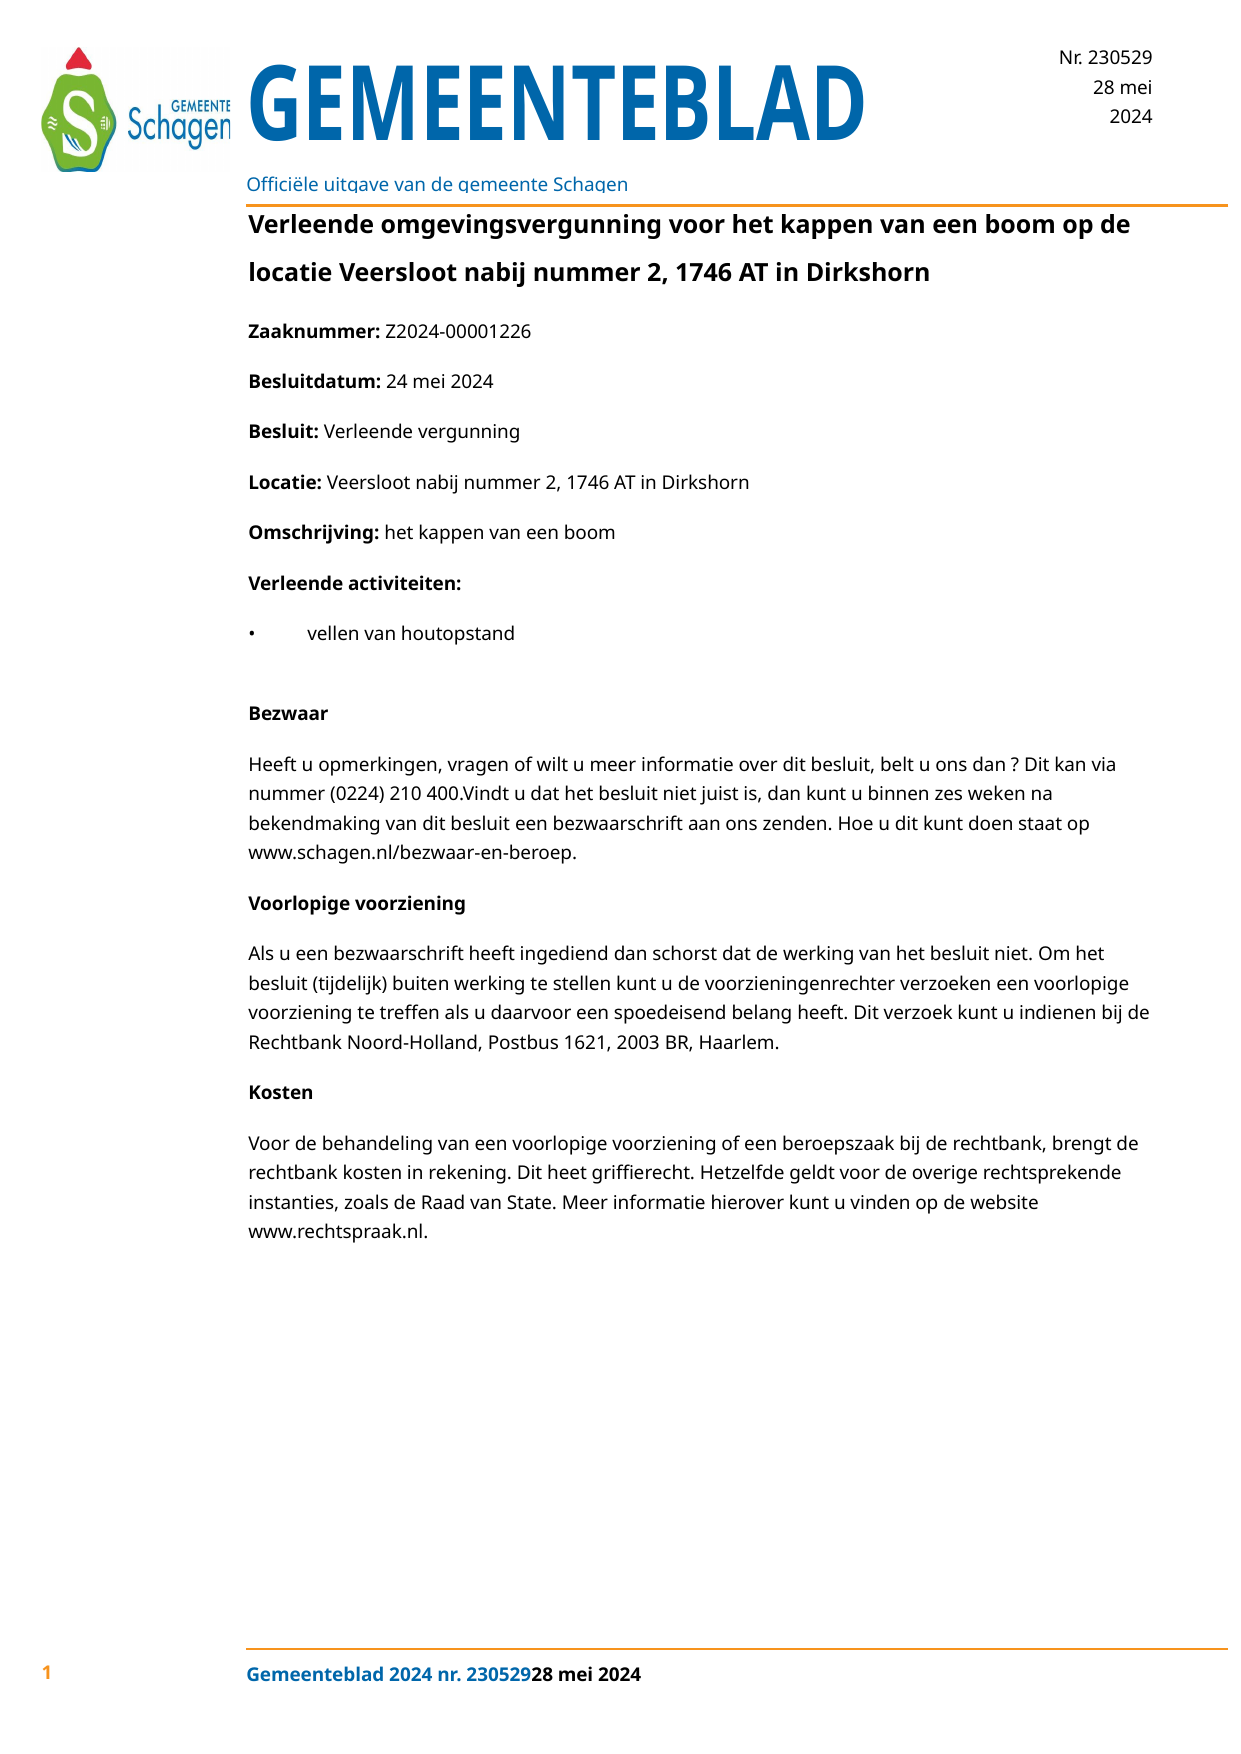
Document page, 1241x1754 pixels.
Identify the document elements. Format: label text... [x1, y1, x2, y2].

text Verleende omgevingsvergunning voor het kappen van een boom op de locatie Veersloot nabij nummer 2, 1746 AT in Dirkshorn [248, 207, 1152, 288]
text Als u een bezwaarschrift heeft ingediend dan schorst dat de werking van het besluit niet. Om het besluit (tijdelijk) buiten werking te stellen kunt u de voorzieningenrechter verzoeken een voorlopige voorziening te treffen als u daarvoor een spoedeisend belang heeft. Dit verzoek kunt u indienen bij de Rechtbank Noord-Holland, Postbus 1621, 2003 BR, Haarlem. [248, 940, 1152, 1055]
text Besluit: Verleende vergunning [248, 419, 1152, 444]
text Kosten [248, 1079, 1152, 1105]
text Besluitdatum: 24 mei 2024 [248, 368, 1152, 394]
picture [41, 47, 231, 172]
text Voorlopige voorziening [248, 890, 1152, 916]
text Verleende activiteiten: [248, 570, 1152, 596]
text Omschrijving: het kappen van een boom [248, 519, 1152, 545]
text Bezwaar [248, 700, 1152, 726]
text Locatie: Veersloot nabij nummer 2, 1746 AT in Dirkshorn [248, 469, 1152, 495]
text Heeft u opmerkingen, vragen of wilt u meer informatie over dit besluit, belt u ons dan ? Dit kan via nummer (0224) 210 400.Vindt u dat het besluit niet juist is, dan kunt u binnen zes weken na bekendmaking van dit besluit een bezwaarschrift aan ons zenden. Hoe u dit kunt doen staat op www.schagen.nl/bezwaar-en-beroep. [248, 751, 1152, 865]
text Zaaknummer: Z2024-00001226 [248, 318, 1152, 344]
list vellen van houtopstand [248, 620, 1152, 646]
text Voor de behandeling van een voorlopige voorziening of een beroepszaak bij de rechtbank, brengt de rechtbank kosten in rekening. Dit heet griffierecht. Hetzelfde geldt voor de overige rechtsprekende instanties, zoals de Raad van State. Meer informatie hierover kunt u vinden op de website www.rechtspraak.nl. [248, 1130, 1152, 1244]
